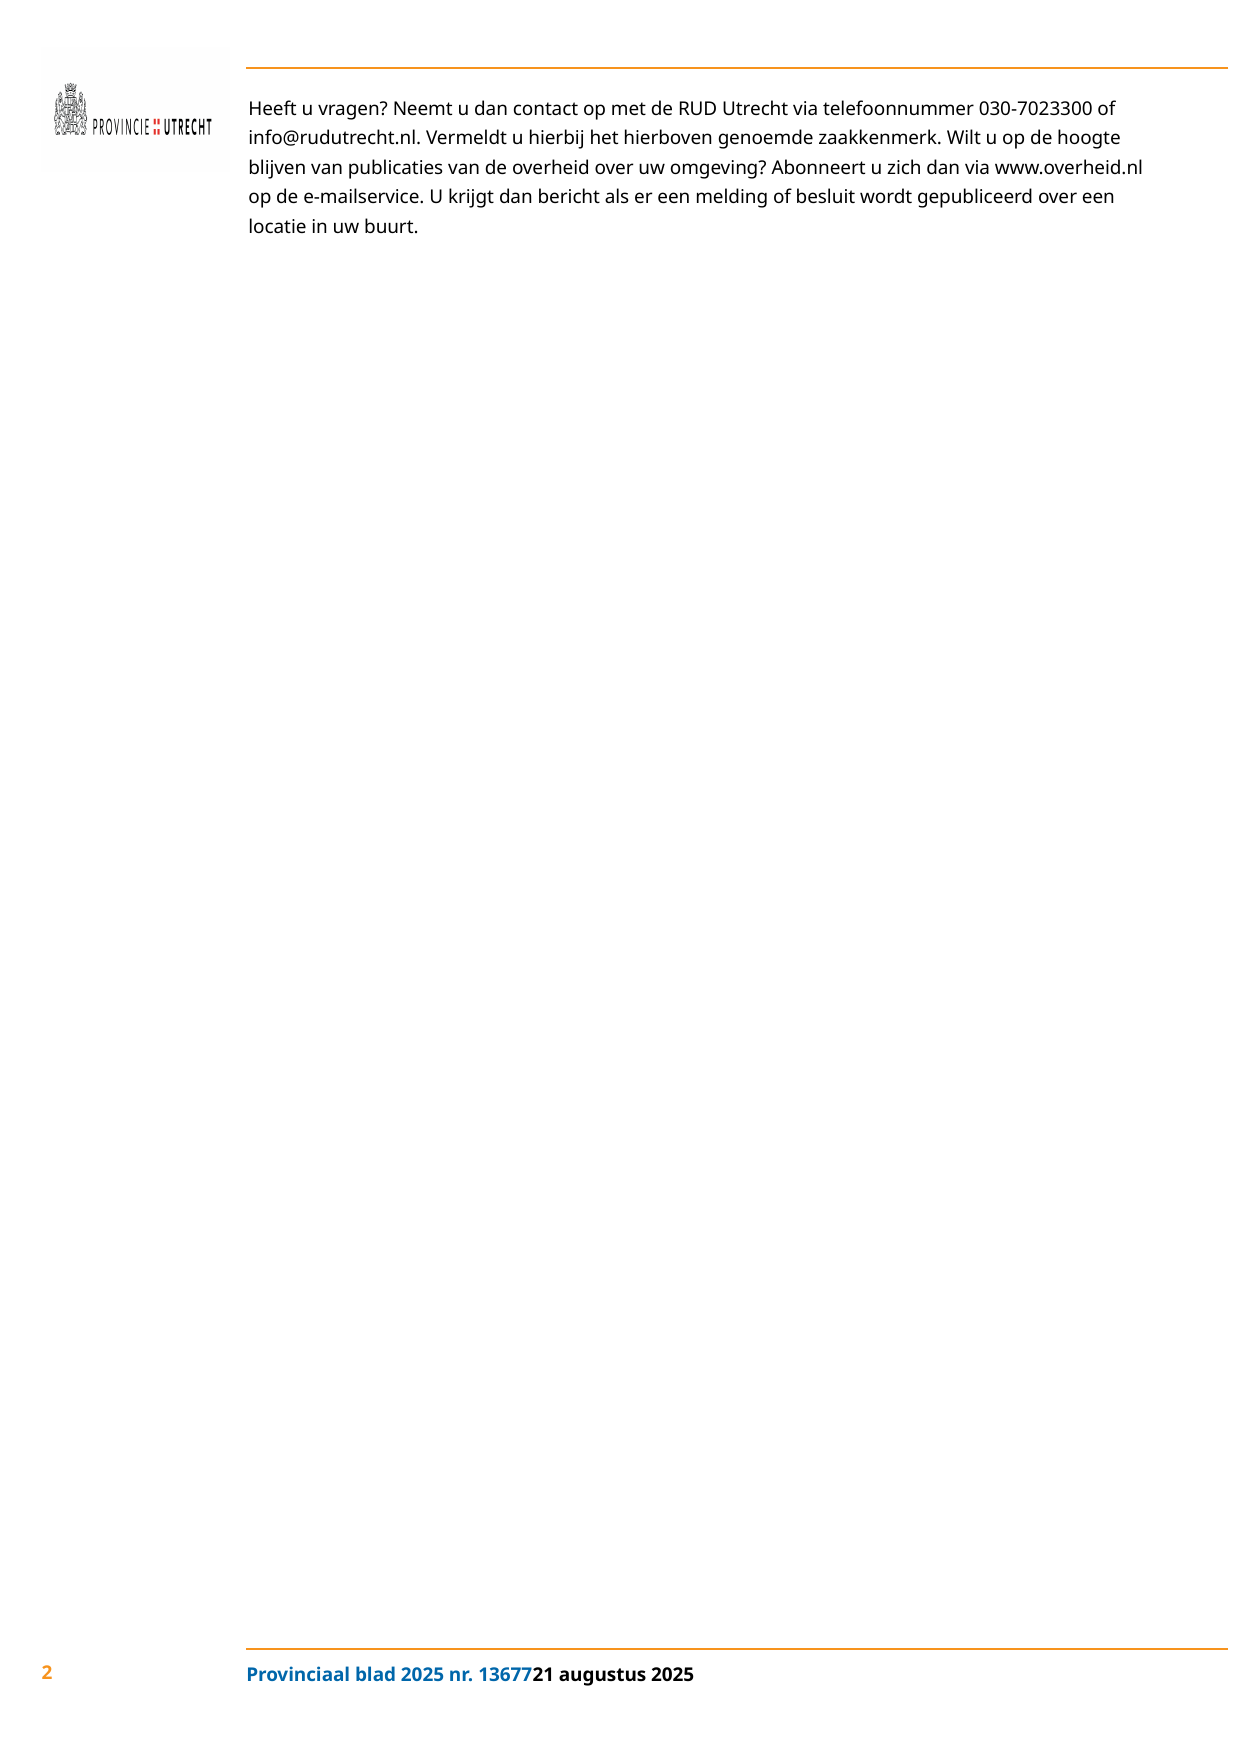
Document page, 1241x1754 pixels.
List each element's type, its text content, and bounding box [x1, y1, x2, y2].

text Heeft u vragen? Neemt u dan contact op met de RUD Utrecht via telefoonnummer 030-7023300 of info@rudutrecht.nl. Vermeldt u hierbij het hierboven genoemde zaakkenmerk. Wilt u op de hoogte blijven van publicaties van de overheid over uw omgeving? Abonneert u zich dan via www.overheid.nl op de e-mailservice. U krijgt dan bericht als er een melding of besluit wordt gepubliceerd over een locatie in uw buurt. [248, 95, 1152, 239]
picture [41, 47, 231, 172]
